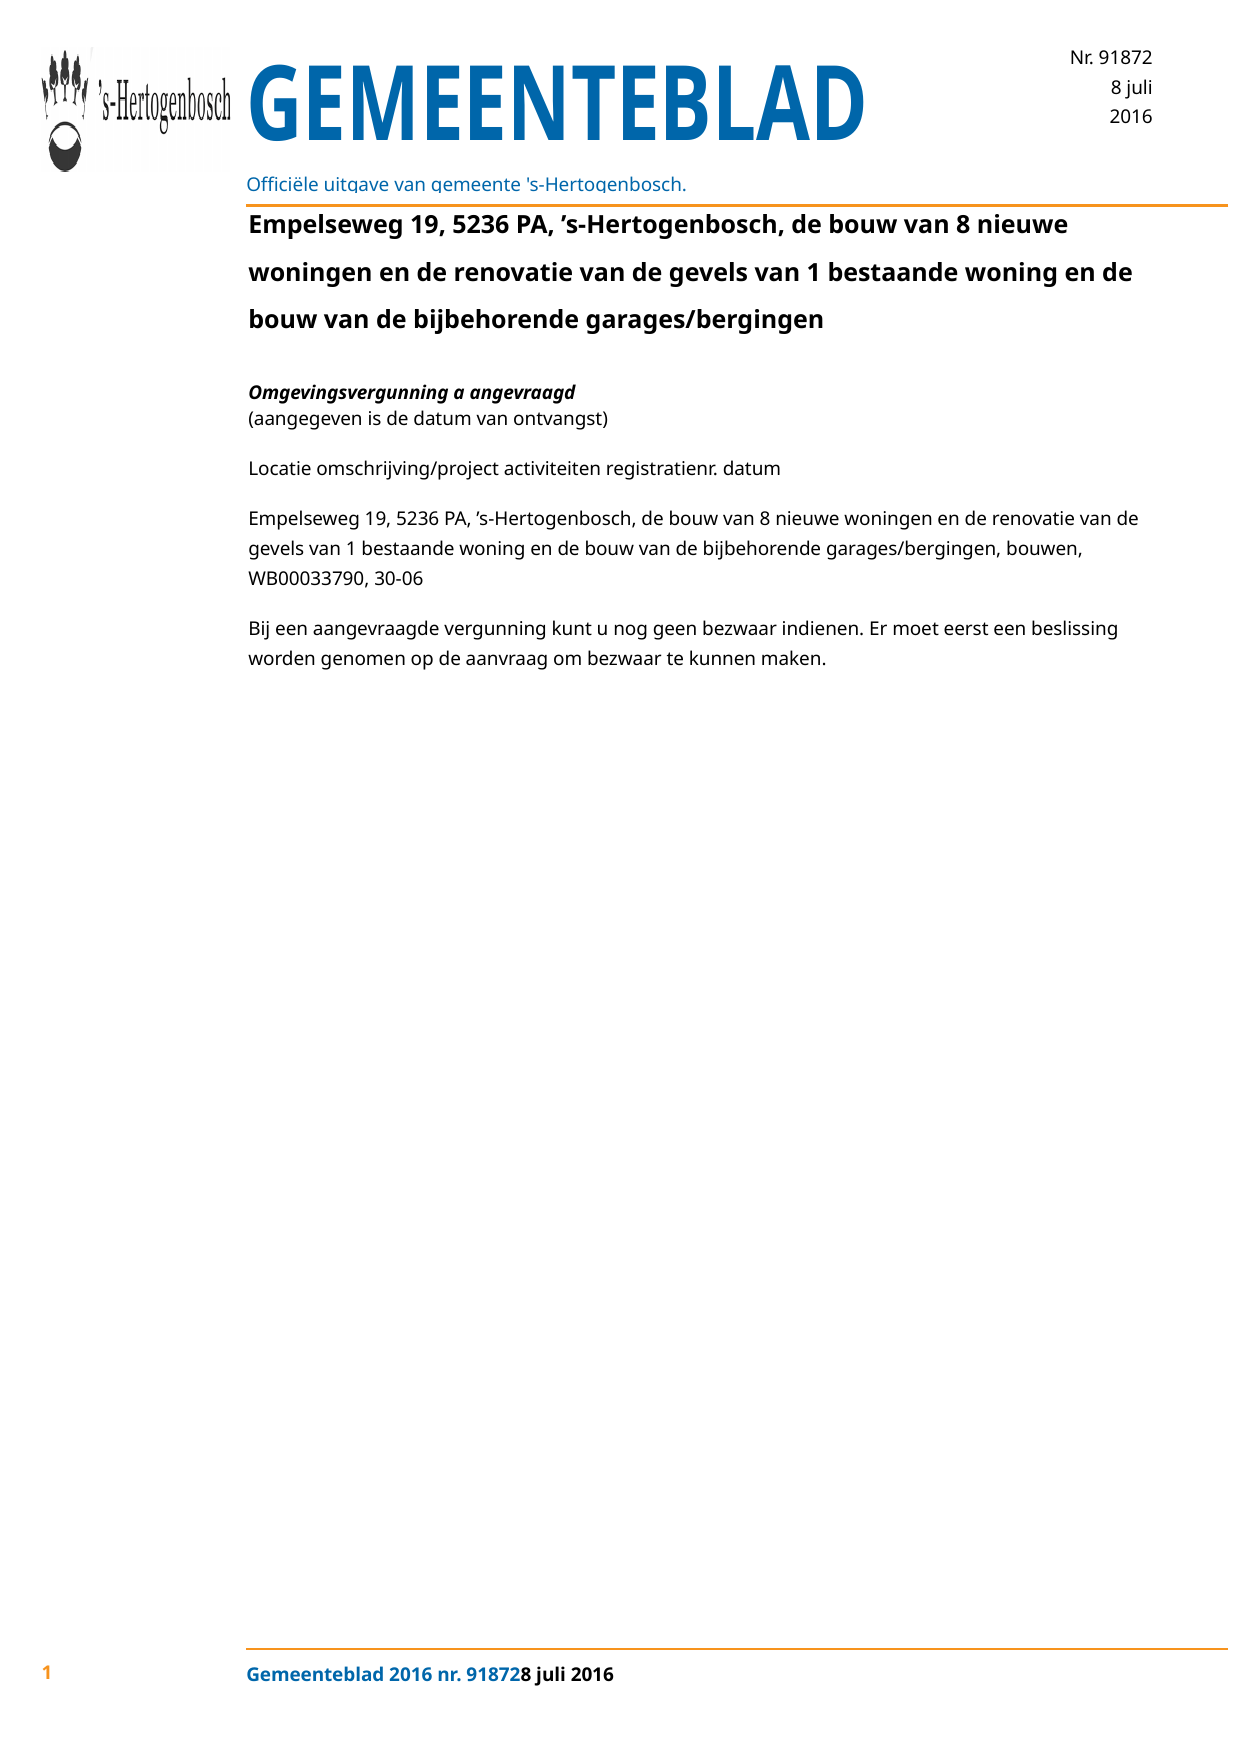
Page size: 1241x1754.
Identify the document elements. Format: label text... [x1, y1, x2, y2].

text Empelseweg 19, 5236 PA, ’s-Hertogenbosch, de bouw van 8 nieuwe woningen en de renovatie van de gevels van 1 bestaande woning en de bouw van de bijbehorende garages/bergingen, bouwen, WB00033790, 30-06 [248, 506, 1152, 591]
picture [41, 47, 231, 172]
text Empelseweg 19, 5236 PA, ’s-Hertogenbosch, de bouw van 8 nieuwe woningen en de renovatie van de gevels van 1 bestaande woning en de bouw van de bijbehorende garages/bergingen [248, 207, 1152, 336]
text (aangegeven is de datum van ontvangst) [248, 405, 1152, 431]
text Locatie omschrijving/project activiteiten registratienr. datum [248, 455, 1152, 481]
text Omgevingsvergunning a angevraagd [248, 379, 1152, 405]
text Bij een aangevraagde vergunning kunt u nog geen bezwaar indienen. Er moet eerst een beslissing worden genomen op de aanvraag om bezwaar te kunnen maken. [248, 615, 1152, 671]
